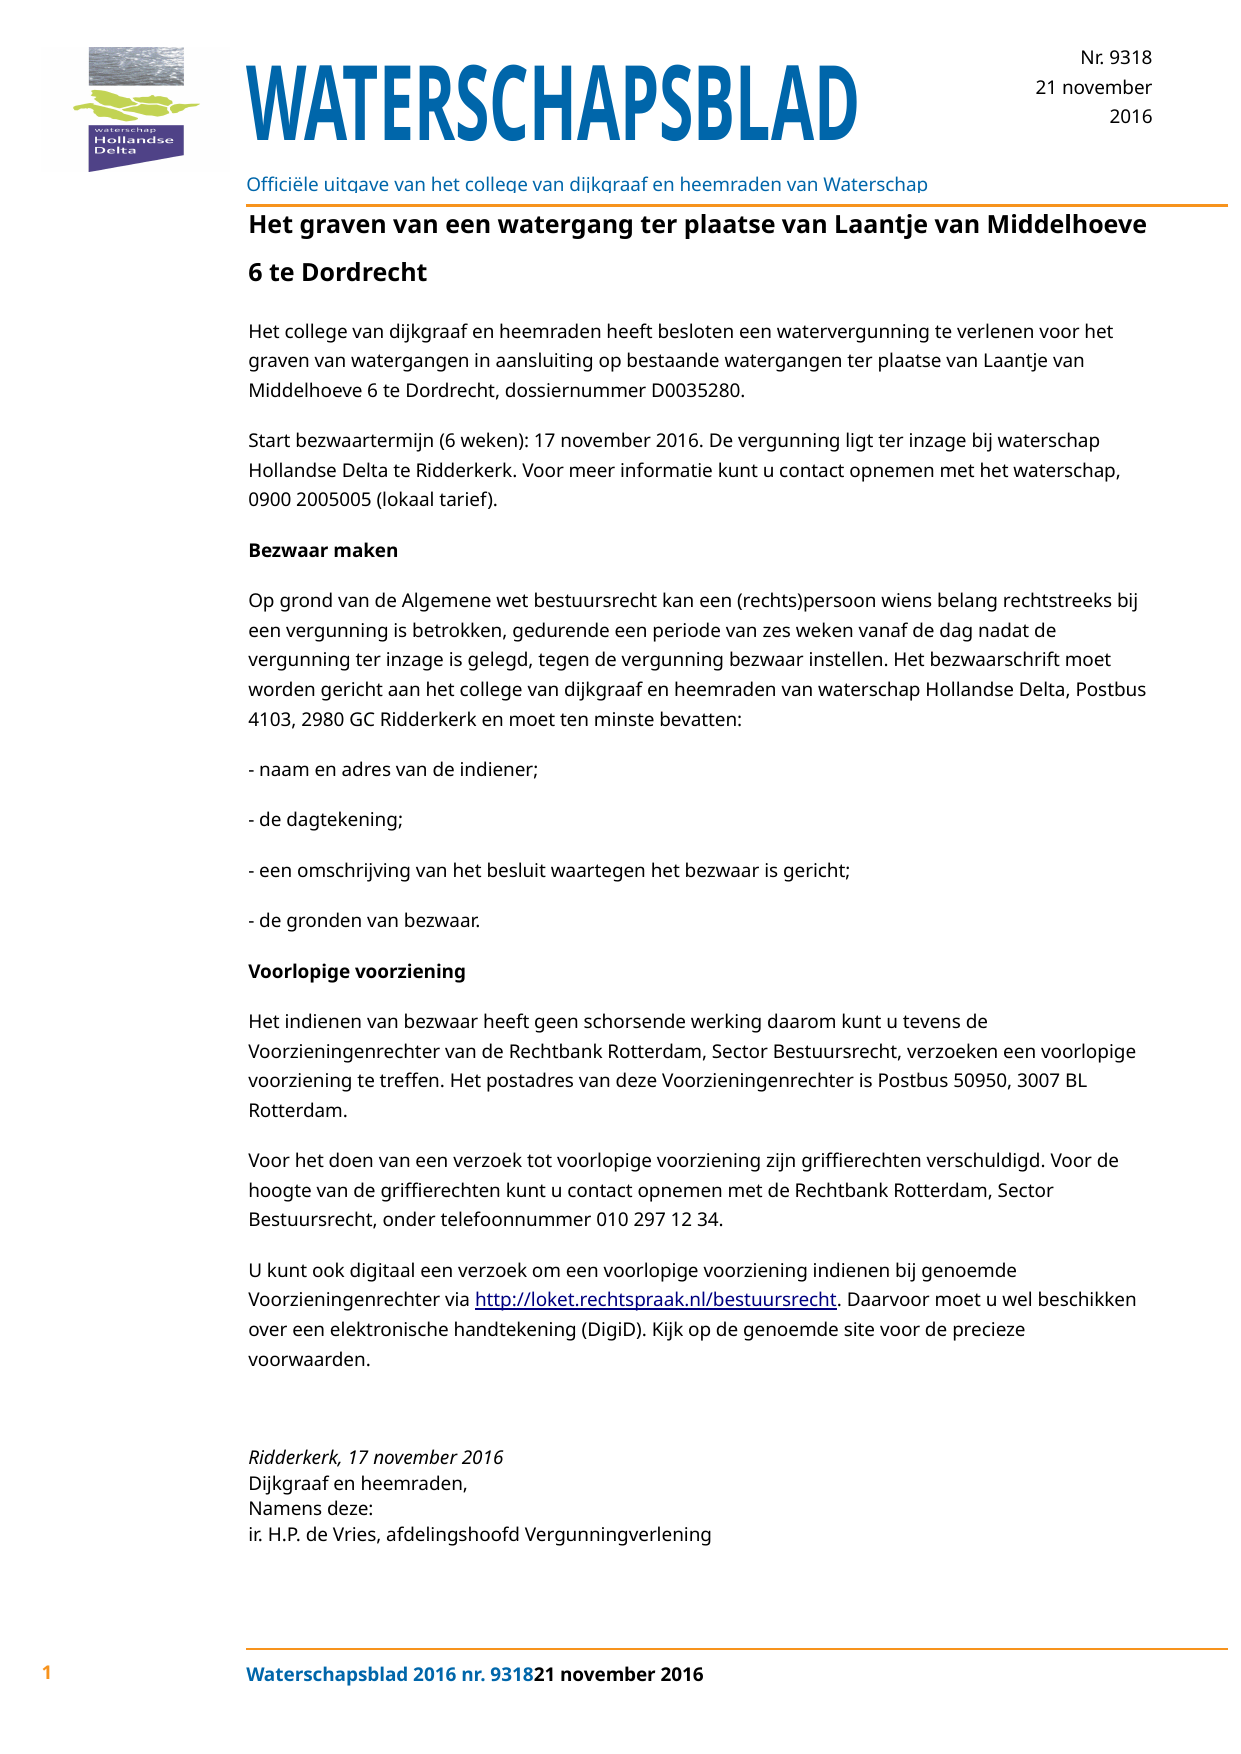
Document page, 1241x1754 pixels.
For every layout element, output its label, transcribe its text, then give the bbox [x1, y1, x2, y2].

picture [41, 47, 231, 172]
text Op grond van de Algemene wet bestuursrecht kan een (rechts)persoon wiens belang rechtstreeks bij een vergunning is betrokken, gedurende een periode van zes weken vanaf de dag nadat de vergunning ter inzage is gelegd, tegen de vergunning bezwaar instellen. Het bezwaarschrift moet worden gericht aan het college van dijkgraaf en heemraden van waterschap Hollandse Delta, Postbus 4103, 2980 GC Ridderkerk en moet ten minste bevatten: [248, 587, 1152, 732]
text - de dagtekening; [248, 807, 1152, 832]
text ir. H.P. de Vries, afdelingshoofd Vergunningverlening [248, 1521, 1152, 1547]
text U kunt ook digitaal een verzoek om een voorlopige voorziening indienen bij genoemde Voorzieningenrechter via http://loket.rechtspraak.nl/bestuursrecht. Daarvoor moet u wel beschikken over een elektronische handtekening (DigiD). Kijk op de genoemde site voor de precieze voorwaarden. [248, 1257, 1152, 1372]
text Het college van dijkgraaf en heemraden heeft besloten een watervergunning te verlenen voor het graven van watergangen in aansluiting op bestaande watergangen ter plaatse van Laantje van Middelhoeve 6 te Dordrecht, dossiernummer D0035280. [248, 318, 1152, 403]
text Ridderkerk, 17 november 2016 [248, 1444, 1152, 1470]
text Namens deze: [248, 1496, 1152, 1521]
text Dijkgraaf en heemraden, [248, 1470, 1152, 1496]
text Het graven van een watergang ter plaatse van Laantje van Middelhoeve 6 te Dordrecht [248, 207, 1152, 288]
text - een omschrijving van het besluit waartegen het bezwaar is gericht; [248, 857, 1152, 883]
text Bezwaar maken [248, 537, 1152, 563]
text Voor het doen van een verzoek tot voorlopige voorziening zijn griffierechten verschuldigd. Voor de hoogte van de griffierechten kunt u contact opnemen met de Rechtbank Rotterdam, Sector Bestuursrecht, onder telefoonnummer 010 297 12 34. [248, 1147, 1152, 1232]
text Start bezwaartermijn (6 weken): 17 november 2016. De vergunning ligt ter inzage bij waterschap Hollandse Delta te Ridderkerk. Voor meer informatie kunt u contact opnemen met het waterschap, 0900 2005005 (lokaal tarief). [248, 427, 1152, 512]
text - de gronden van bezwaar. [248, 907, 1152, 933]
text Het indienen van bezwaar heeft geen schorsende werking daarom kunt u tevens de Voorzieningenrechter van de Rechtbank Rotterdam, Sector Bestuursrecht, verzoeken een voorlopige voorziening te treffen. Het postadres van deze Voorzieningenrechter is Postbus 50950, 3007 BL Rotterdam. [248, 1008, 1152, 1123]
text - naam en adres van de indiener; [248, 756, 1152, 782]
text Voorlopige voorziening [248, 958, 1152, 984]
